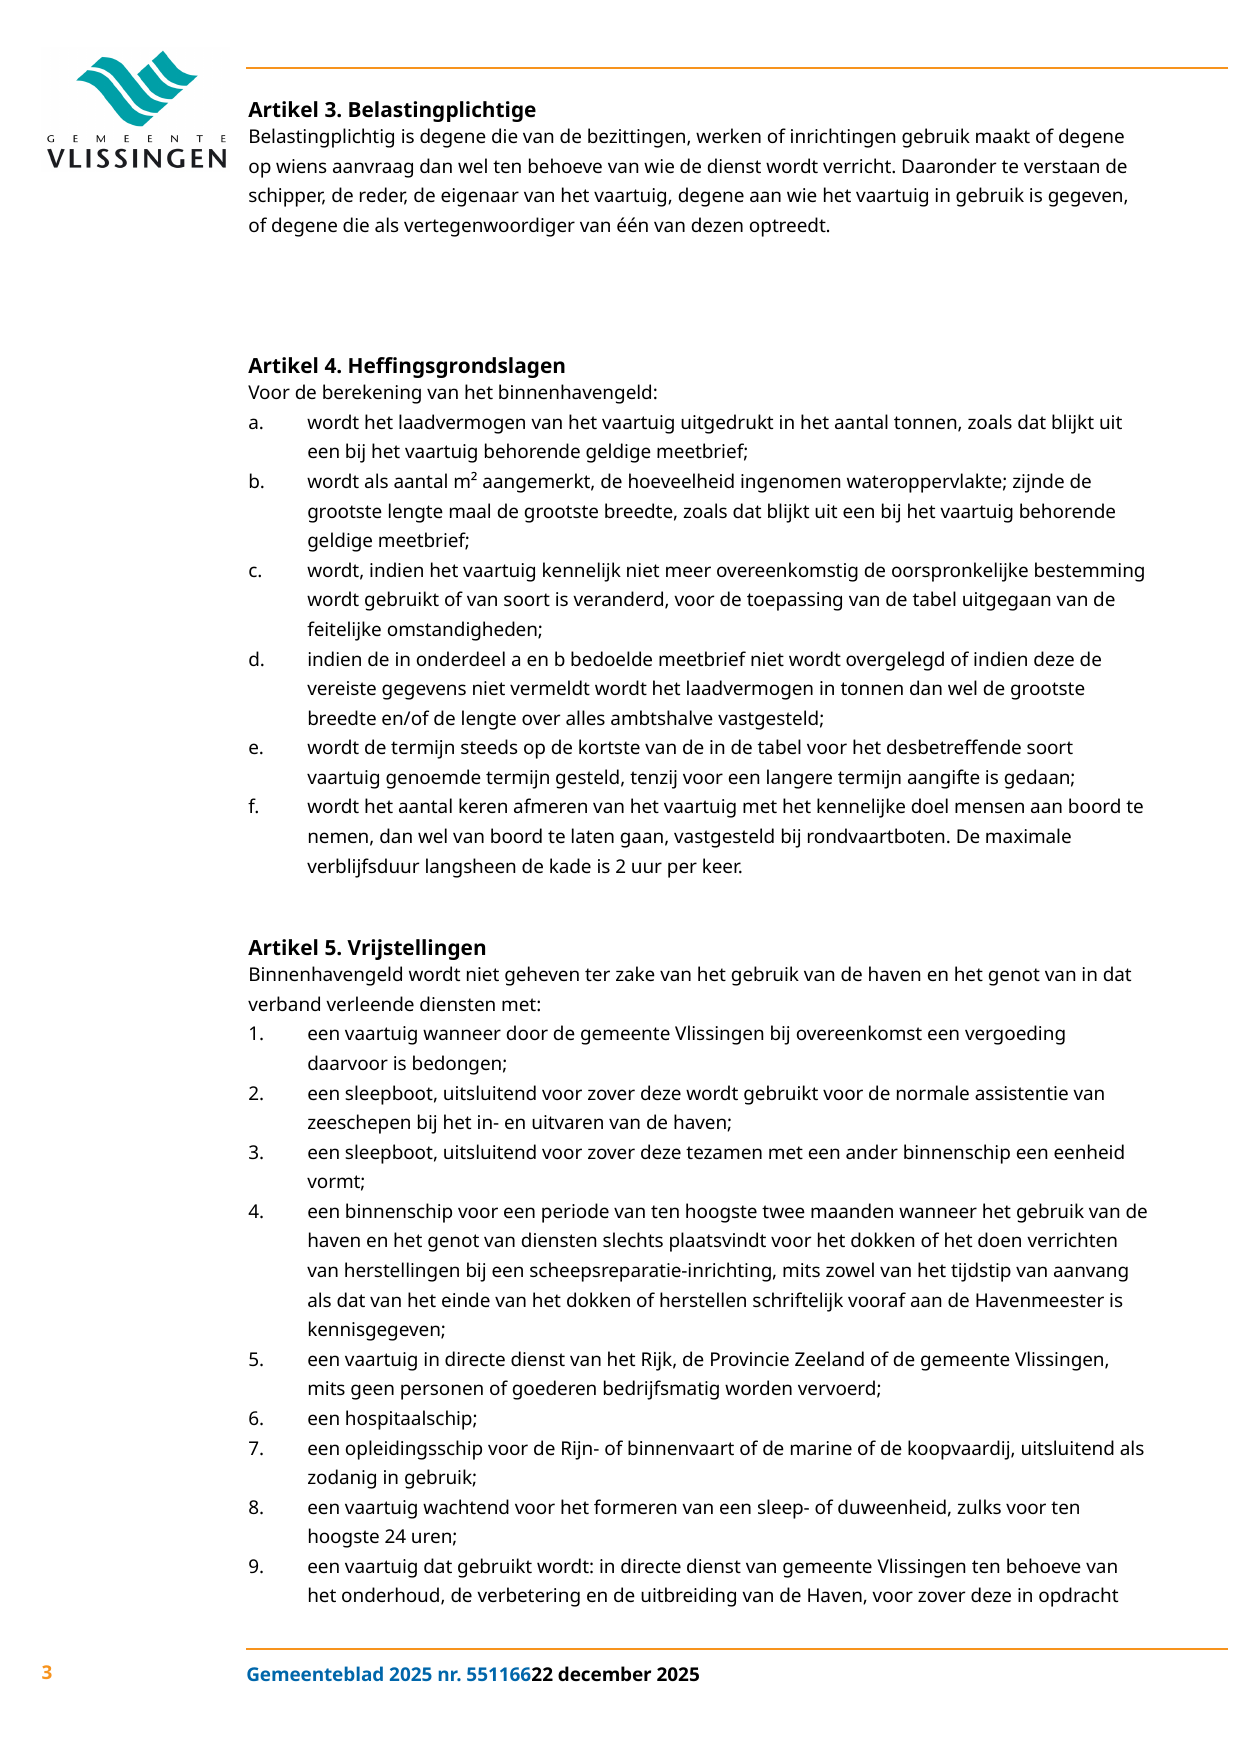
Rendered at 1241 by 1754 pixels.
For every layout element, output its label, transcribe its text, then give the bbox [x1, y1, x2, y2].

list een vaartuig wachtend voor het formeren van een sleep- of duweenheid, zulks voor ten hoogste 24 uren; [248, 1494, 1152, 1549]
list wordt als aantal m² aangemerkt, de hoeveelheid ingenomen wateroppervlakte; zijnde de grootste lengte maal de grootste breedte, zoals dat blijkt uit een bij het vaartuig behorende geldige meetbrief; [248, 468, 1152, 553]
list een binnenschip voor een periode van ten hoogste twee maanden wanneer het gebruik van de haven en het genot van diensten slechts plaatsvindt voor het dokken of het doen verrichten van herstellingen bij een scheepsreparatie-inrichting, mits zowel van het tijdstip van aanvang als dat van het einde van het dokken of herstellen schriftelijk vooraf aan de Havenmeester is kennisgegeven; [248, 1198, 1152, 1342]
list een vaartuig in directe dienst van het Rijk, de Provincie Zeeland of de gemeente Vlissingen, mits geen personen of goederen bedrijfsmatig worden vervoerd; [248, 1346, 1152, 1401]
list een opleidingsschip voor de Rijn- of binnenvaart of de marine of de koopvaardij, uitsluitend als zodanig in gebruik; [248, 1435, 1152, 1490]
picture [41, 47, 231, 172]
list een hospitaalschip; [248, 1405, 1152, 1431]
text Artikel 3. Belastingplichtige [248, 95, 1152, 123]
list een vaartuig wanneer door de gemeente Vlissingen bij overeenkomst een vergoeding daarvoor is bedongen; [248, 1021, 1152, 1076]
list een vaartuig dat gebruikt wordt: in directe dienst van gemeente Vlissingen ten behoeve van het onderhoud, de verbetering en de uitbreiding van de Haven, voor zover deze in opdracht [248, 1553, 1152, 1608]
list een sleepboot, uitsluitend voor zover deze tezamen met een ander binnenschip een eenheid vormt; [248, 1139, 1152, 1194]
list een sleepboot, uitsluitend voor zover deze wordt gebruikt voor de normale assistentie van zeeschepen bij het in- en uitvaren van de haven; [248, 1080, 1152, 1135]
text Voor de berekening van het binnenhavengeld: [248, 379, 1152, 405]
text Artikel 4. Heffingsgrondslagen [248, 351, 1152, 379]
list wordt het aantal keren afmeren van het vaartuig met het kennelijke doel mensen aan boord te nemen, dan wel van boord te laten gaan, vastgesteld bij rondvaartboten. De maximale verblijfsduur langsheen de kade is 2 uur per keer. [248, 794, 1152, 879]
text Belastingplichtig is degene die van de bezittingen, werken of inrichtingen gebruik maakt of degene op wiens aanvraag dan wel ten behoeve van wie de dienst wordt verricht. Daaronder te verstaan de schipper, de reder, de eigenaar van het vaartuig, degene aan wie het vaartuig in gebruik is gegeven, of degene die als vertegenwoordiger van één van dezen optreedt. [248, 123, 1152, 238]
list wordt, indien het vaartuig kennelijk niet meer overeenkomstig de oorspronkelijke bestemming wordt gebruikt of van soort is veranderd, voor de toepassing van de tabel uitgegaan van de feitelijke omstandigheden; [248, 557, 1152, 642]
list wordt de termijn steeds op de kortste van de in de tabel voor het desbetreffende soort vaartuig genoemde termijn gesteld, tenzij voor een langere termijn aangifte is gedaan; [248, 734, 1152, 790]
list indien de in onderdeel a en b bedoelde meetbrief niet wordt overgelegd of indien deze de vereiste gegevens niet vermeldt wordt het laadvermogen in tonnen dan wel de grootste breedte en/of de lengte over alles ambtshalve vastgesteld; [248, 646, 1152, 731]
text Binnenhavengeld wordt niet geheven ter zake van het gebruik van de haven en het genot van in dat verband verleende diensten met: [248, 961, 1152, 1017]
text Artikel 5. Vrijstellingen [248, 933, 1152, 961]
list wordt het laadvermogen van het vaartuig uitgedrukt in het aantal tonnen, zoals dat blijkt uit een bij het vaartuig behorende geldige meetbrief; [248, 409, 1152, 464]
